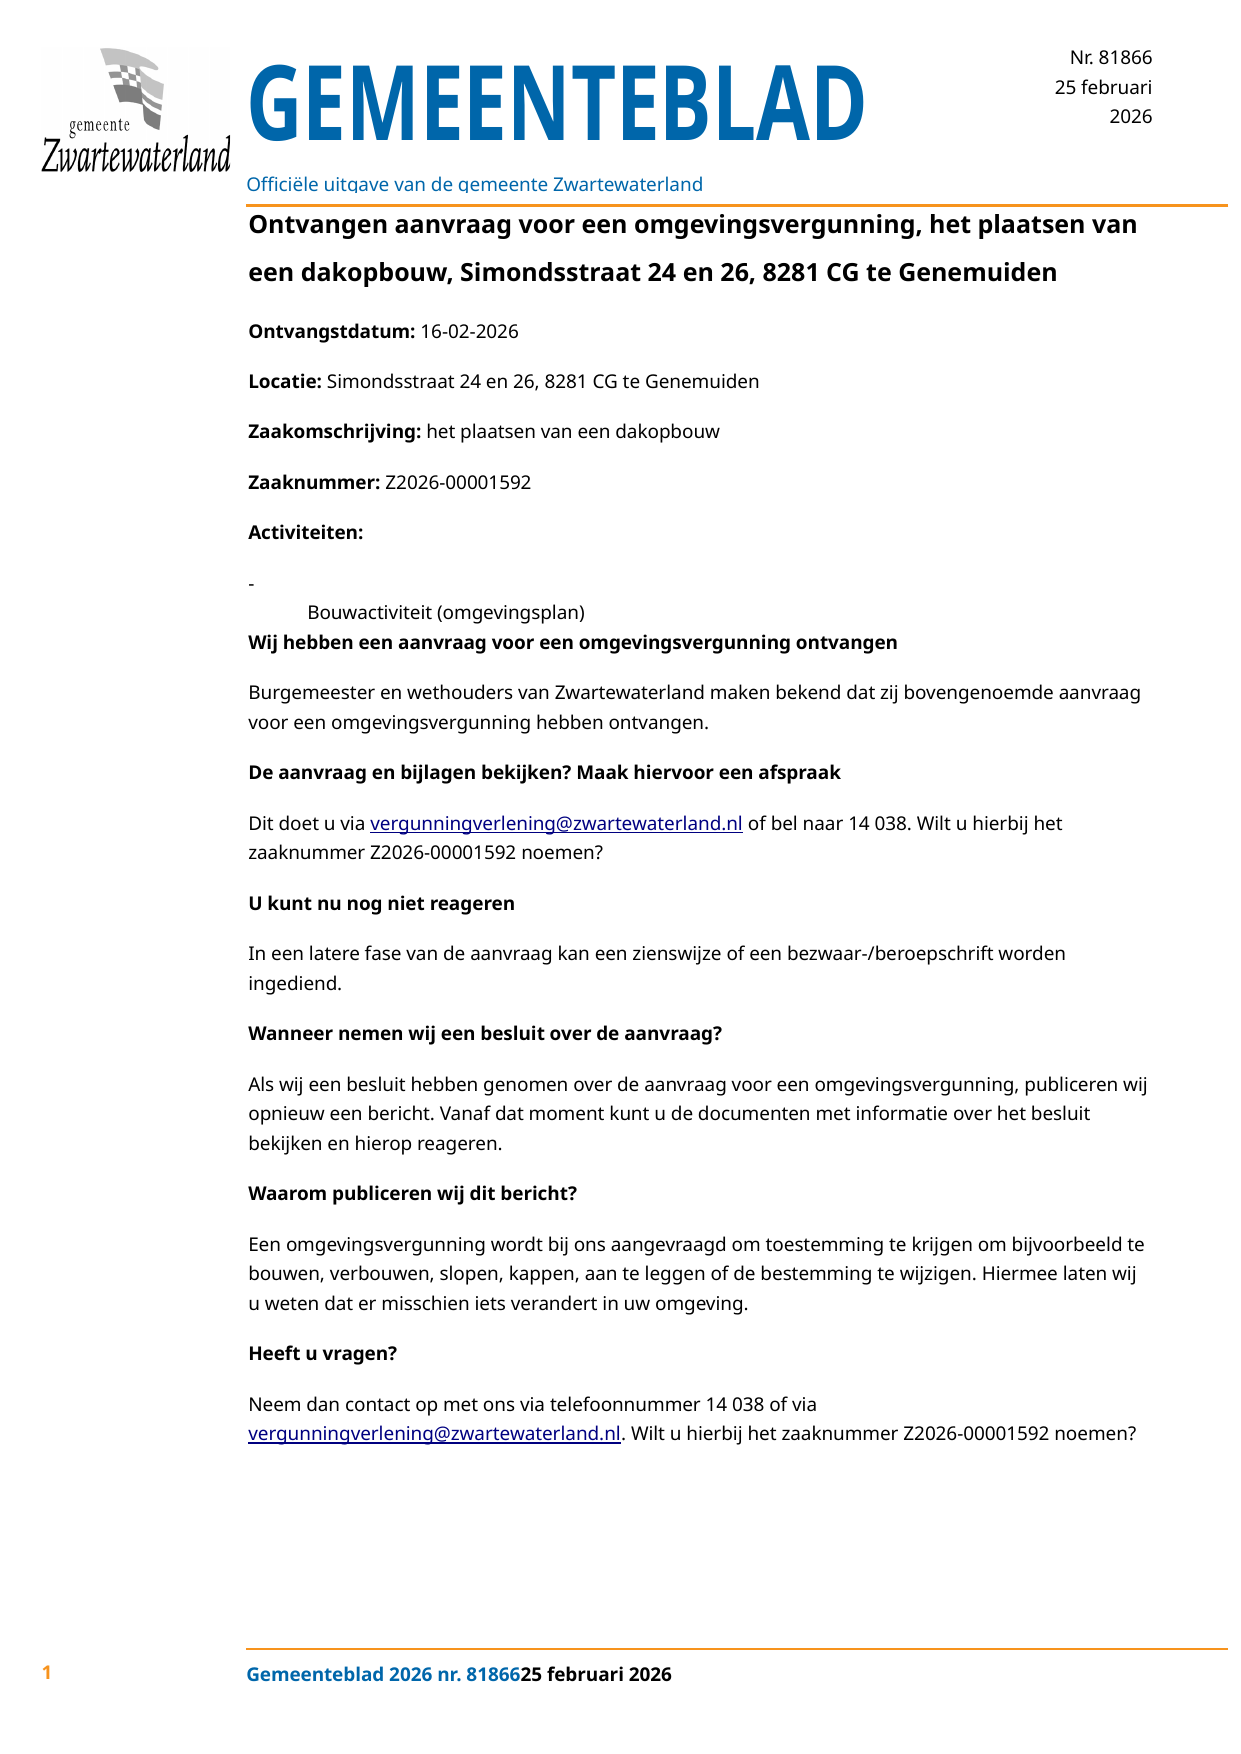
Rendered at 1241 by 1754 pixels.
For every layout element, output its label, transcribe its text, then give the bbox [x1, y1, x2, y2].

text Wanneer nemen wij een besluit over de aanvraag? [248, 1020, 1152, 1046]
text Burgemeester en wethouders van Zwartewaterland maken bekend dat zij bovengenoemde aanvraag voor een omgevingsvergunning hebben ontvangen. [248, 679, 1152, 735]
text Heeft u vragen? [248, 1340, 1152, 1366]
text Neem dan contact op met ons via telefoonnummer 14 038 of via vergunningverlening@zwartewaterland.nl. Wilt u hierbij het zaaknummer Z2026-00001592 noemen? [248, 1391, 1152, 1446]
text Ontvangen aanvraag voor een omgevingsvergunning, het plaatsen van een dakopbouw, Simondsstraat 24 en 26, 8281 CG te Genemuiden [248, 207, 1152, 288]
list Bouwactiviteit (omgevingsplan) [248, 599, 1152, 625]
text Activiteiten: [248, 519, 1152, 545]
text Dit doet u via vergunningverlening@zwartewaterland.nl of bel naar 14 038. Wilt u hierbij het zaaknummer Z2026-00001592 noemen? [248, 810, 1152, 865]
text Zaaknummer: Z2026-00001592 [248, 469, 1152, 495]
text In een latere fase van de aanvraag kan een zienswijze of een bezwaar-/beroepschrift worden ingediend. [248, 940, 1152, 996]
text Zaakomschrijving: het plaatsen van een dakopbouw [248, 419, 1152, 444]
text De aanvraag en bijlagen bekijken? Maak hiervoor een afspraak [248, 759, 1152, 785]
text Een omgevingsvergunning wordt bij ons aangevraagd om toestemming te krijgen om bijvoorbeeld te bouwen, verbouwen, slopen, kappen, aan te leggen of de bestemming te wijzigen. Hiermee laten wij u weten dat er misschien iets verandert in uw omgeving. [248, 1231, 1152, 1316]
text Waarom publiceren wij dit bericht? [248, 1180, 1152, 1206]
text Als wij een besluit hebben genomen over de aanvraag voor een omgevingsvergunning, publiceren wij opnieuw een bericht. Vanaf dat moment kunt u de documenten met informatie over het besluit bekijken en hierop reageren. [248, 1071, 1152, 1156]
text Locatie: Simondsstraat 24 en 26, 8281 CG te Genemuiden [248, 368, 1152, 394]
text Wij hebben een aanvraag voor een omgevingsvergunning ontvangen [248, 629, 1152, 655]
text U kunt nu nog niet reageren [248, 890, 1152, 916]
picture [41, 47, 231, 172]
text Ontvangstdatum: 16-02-2026 [248, 318, 1152, 344]
